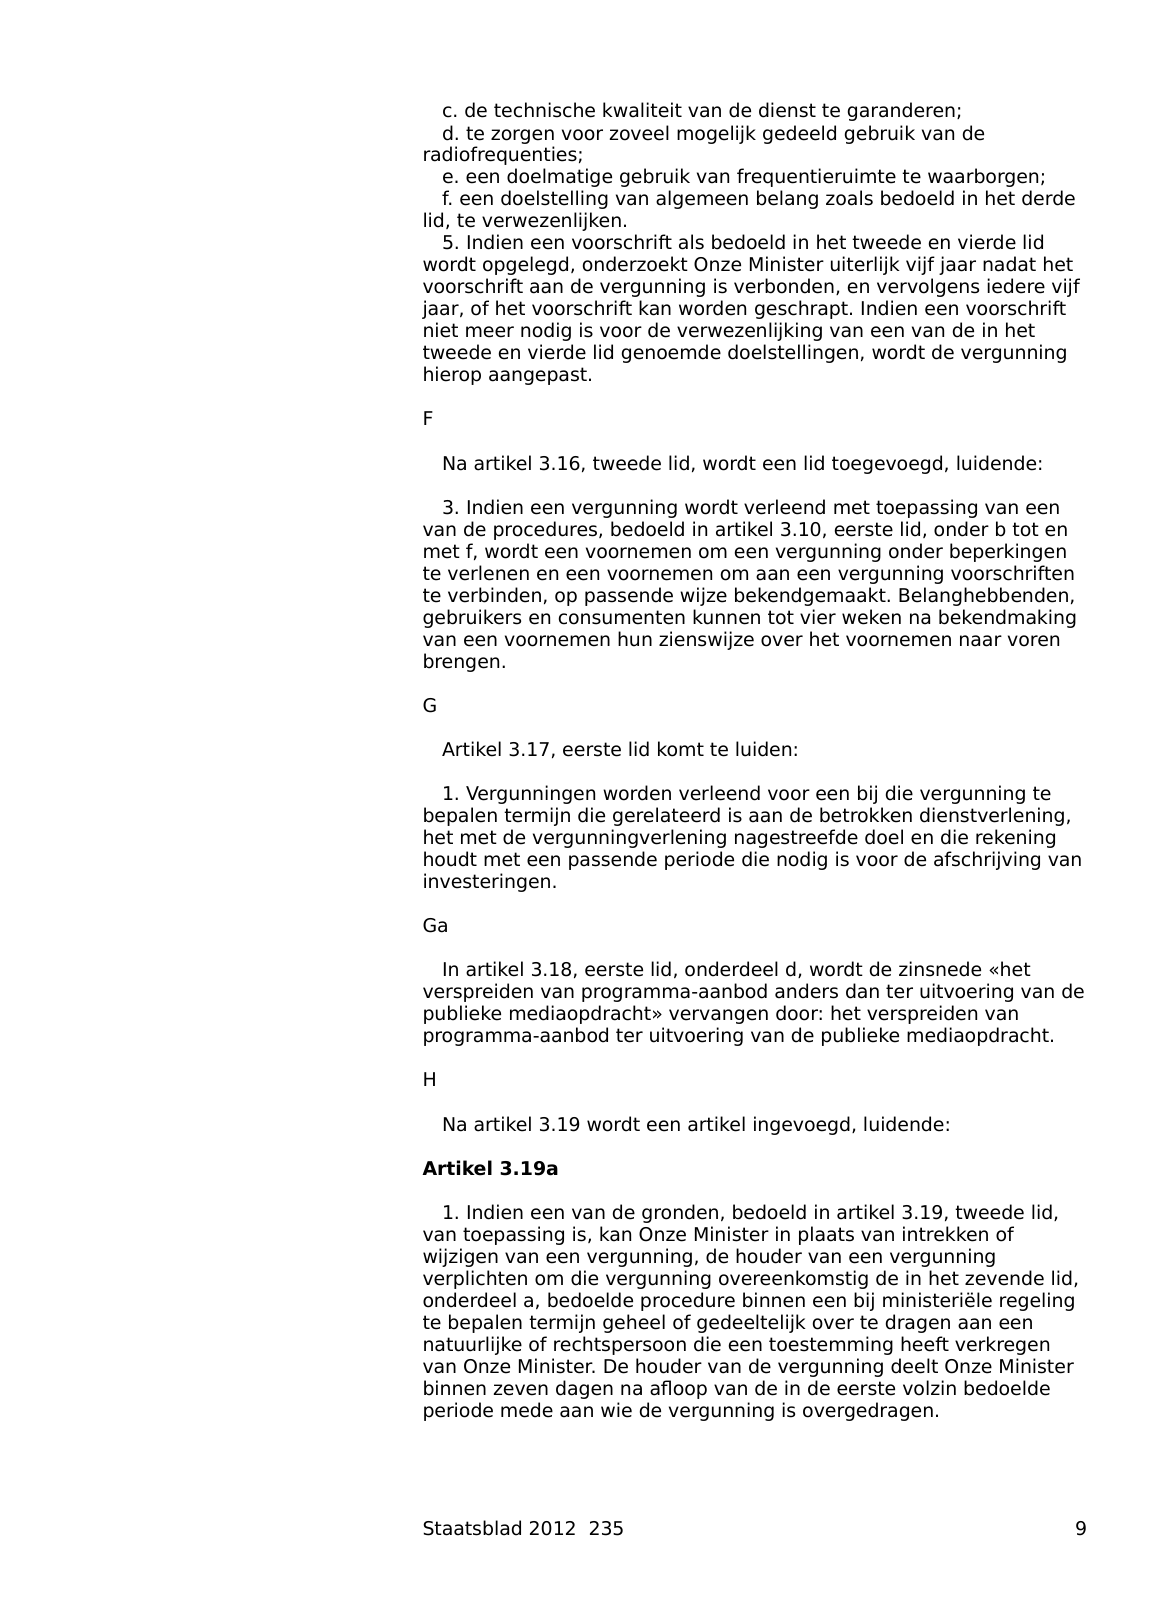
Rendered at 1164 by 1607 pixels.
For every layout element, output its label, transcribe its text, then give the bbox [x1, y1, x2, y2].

text Na artikel 3.16, tweede lid, wordt een lid toegevoegd, luidende: [422, 452, 1087, 474]
text d. te zorgen voor zoveel mogelijk gedeeld gebruik van de radiofrequenties; [422, 122, 1087, 166]
text G [422, 695, 1087, 717]
text F [422, 408, 1087, 430]
text H [422, 1069, 1087, 1091]
text 1. Indien een van de gronden, bedoeld in artikel 3.19, tweede lid, van toepassing is, kan Onze Minister in plaats van intrekken of wijzigen van een vergunning, de houder van een vergunning verplichten om die vergunning overeenkomstig de in het zevende lid, onderdeel a, bedoelde procedure binnen een bij ministeriële regeling te bepalen termijn geheel of gedeeltelijk over te dragen aan een natuurlijke of rechtspersoon die een toestemming heeft verkregen van Onze Minister. De houder van de vergunning deelt Onze Minister binnen zeven dagen na afloop van de in de eerste volzin bedoelde periode mede aan wie de vergunning is overgedragen. [422, 1202, 1087, 1422]
subtitle Artikel 3.19a [422, 1158, 1087, 1180]
text Ga [422, 915, 1087, 937]
text Artikel 3.17, eerste lid komt te luiden: [422, 739, 1087, 761]
text f. een doelstelling van algemeen belang zoals bedoeld in het derde lid, te verwezenlijken. [422, 188, 1087, 232]
text In artikel 3.18, eerste lid, onderdeel d, wordt de zinsnede «het verspreiden van programma-aanbod anders dan ter uitvoering van de publieke mediaopdracht» vervangen door: het verspreiden van programma-aanbod ter uitvoering van de publieke mediaopdracht. [422, 959, 1087, 1047]
text Na artikel 3.19 wordt een artikel ingevoegd, luidende: [422, 1113, 1087, 1136]
text 3. Indien een vergunning wordt verleend met toepassing van een van de procedures, bedoeld in artikel 3.10, eerste lid, onder b tot en met f, wordt een voornemen om een vergunning onder beperkingen te verlenen en een voornemen om aan een vergunning voorschriften te verbinden, op passende wijze bekendgemaakt. Belanghebbenden, gebruikers en consumenten kunnen tot vier weken na bekendmaking van een voornemen hun zienswijze over het voornemen naar voren brengen. [422, 497, 1087, 672]
text 5. Indien een voorschrift als bedoeld in het tweede en vierde lid wordt opgelegd, onderzoekt Onze Minister uiterlijk vijf jaar nadat het voorschrift aan de vergunning is verbonden, en vervolgens iedere vijf jaar, of het voorschrift kan worden geschrapt. Indien een voorschrift niet meer nodig is voor de verwezenlijking van een van de in het tweede en vierde lid genoemde doelstellingen, wordt de vergunning hierop aangepast. [422, 232, 1087, 386]
text e. een doelmatige gebruik van frequentieruimte te waarborgen; [422, 166, 1087, 188]
text 1. Vergunningen worden verleend voor een bij die vergunning te bepalen termijn die gerelateerd is aan de betrokken dienstverlening, het met de vergunningverlening nagestreefde doel en die rekening houdt met een passende periode die nodig is voor de afschrijving van investeringen. [422, 783, 1087, 893]
text c. de technische kwaliteit van de dienst te garanderen; [422, 100, 1087, 122]
